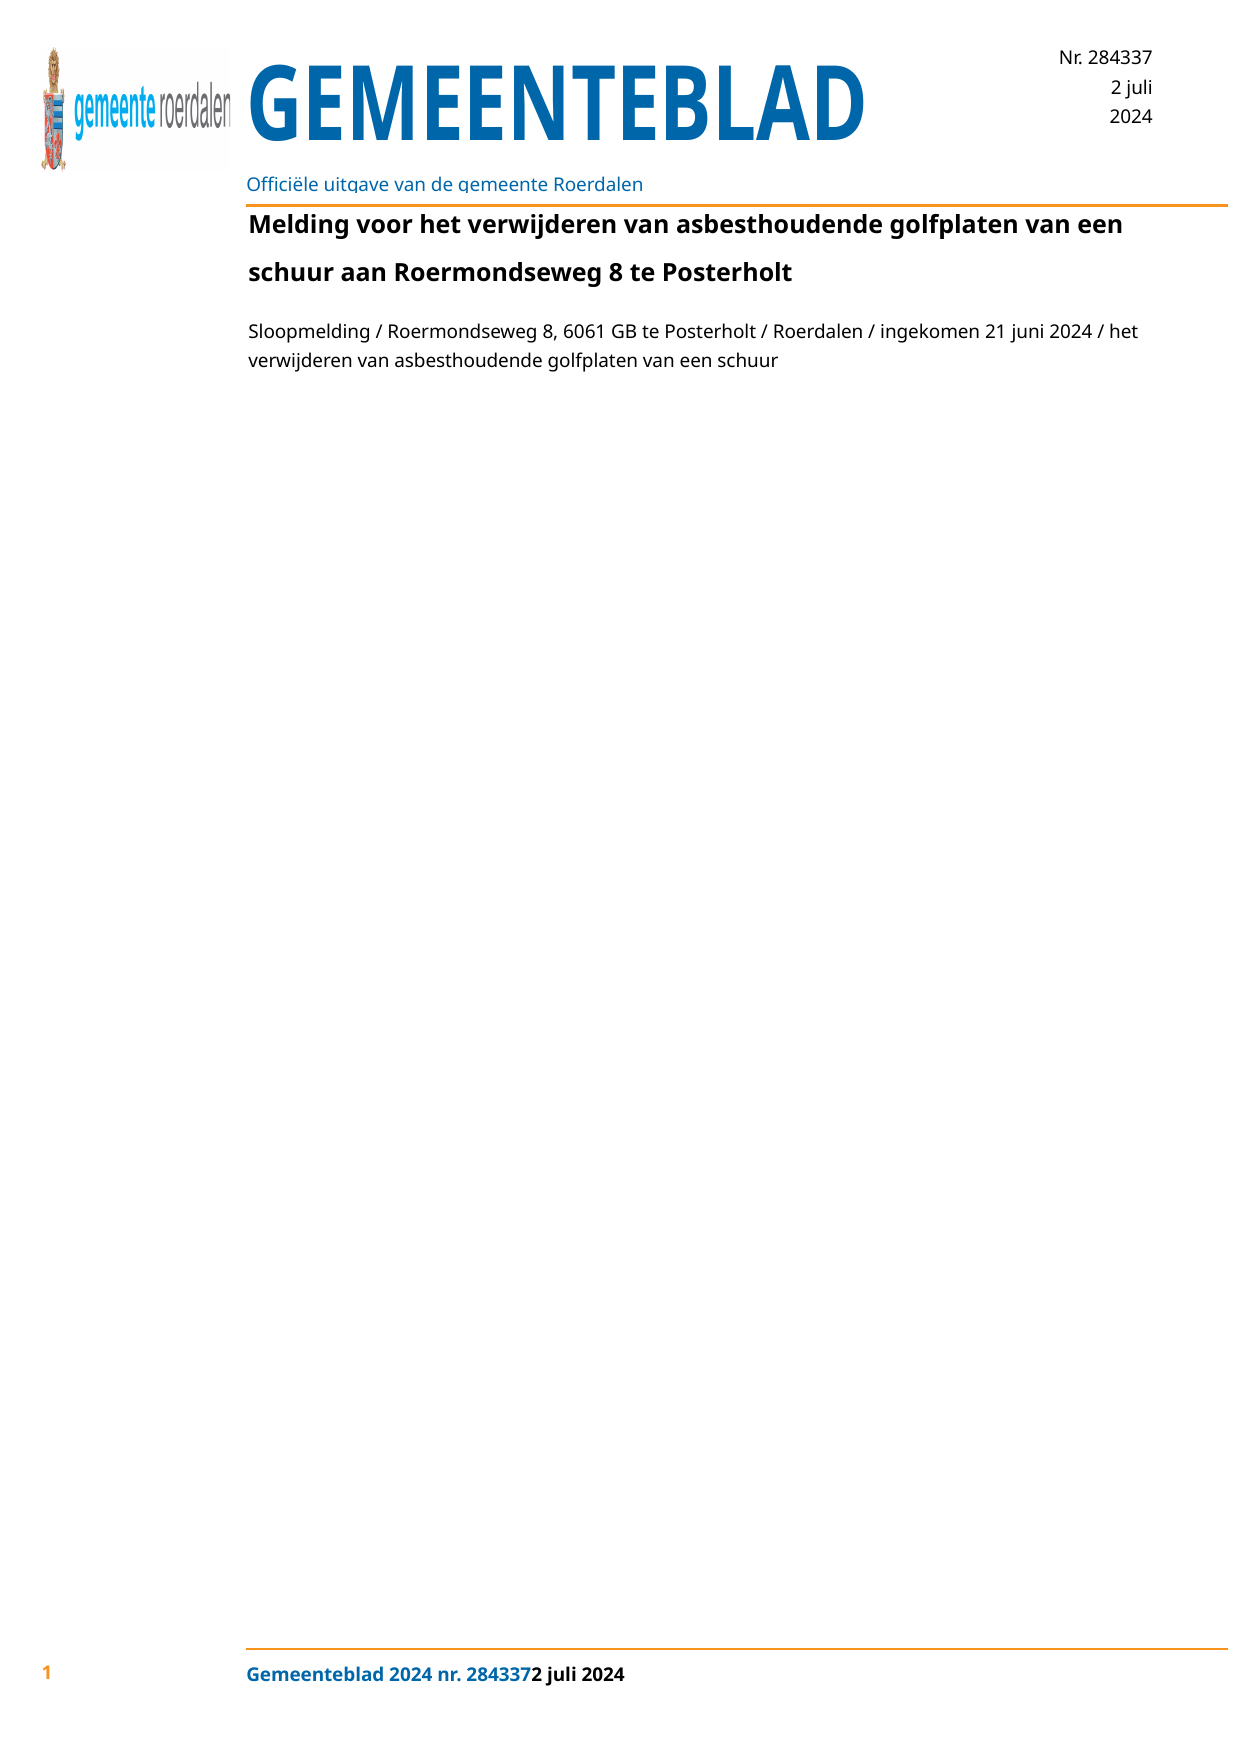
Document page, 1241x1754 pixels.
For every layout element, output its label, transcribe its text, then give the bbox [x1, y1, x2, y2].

text Sloopmelding / Roermondseweg 8, 6061 GB te Posterholt / Roerdalen / ingekomen 21 juni 2024 / het verwijderen van asbesthoudende golfplaten van een schuur [248, 318, 1152, 373]
picture [41, 47, 231, 172]
text Melding voor het verwijderen van asbesthoudende golfplaten van een schuur aan Roermondseweg 8 te Posterholt [248, 207, 1152, 288]
